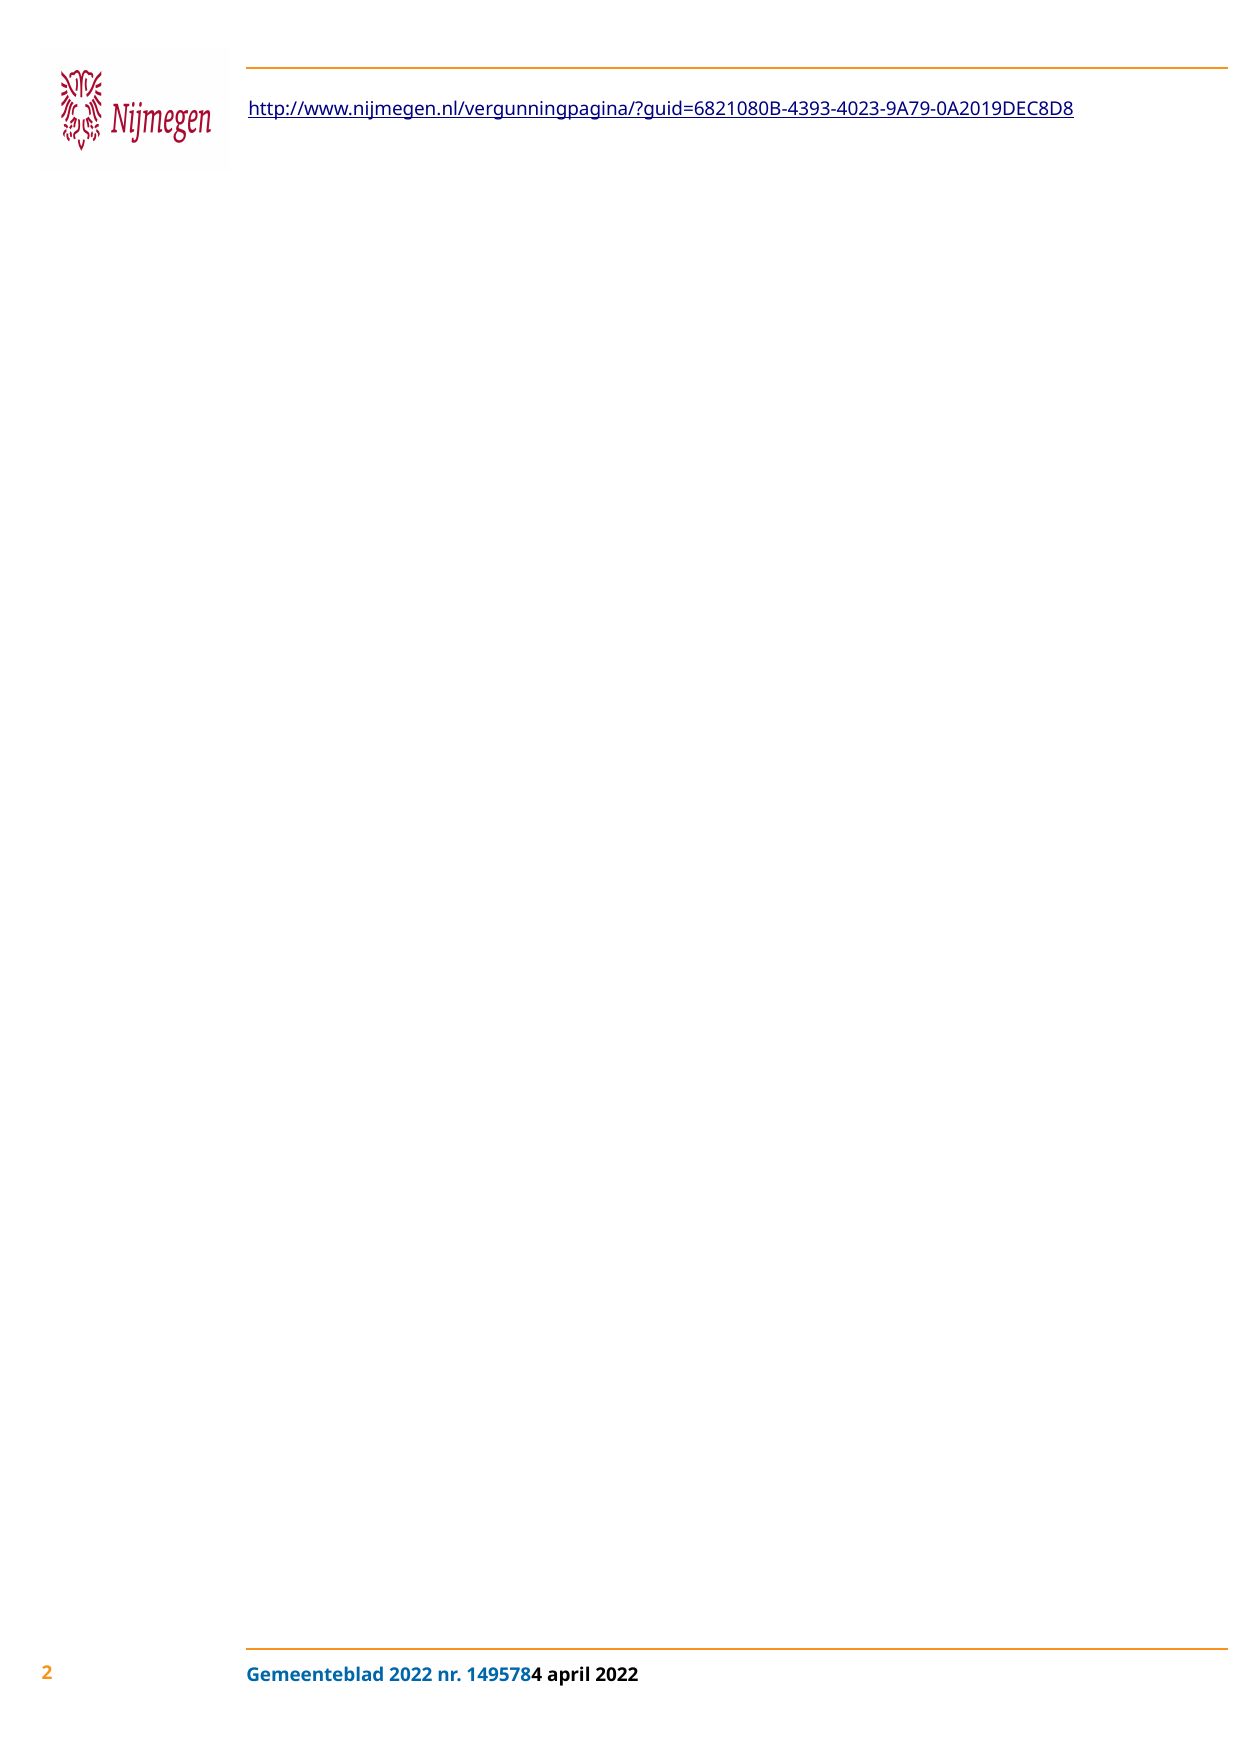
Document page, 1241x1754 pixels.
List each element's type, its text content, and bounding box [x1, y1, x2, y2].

text http://www.nijmegen.nl/vergunningpagina/?guid=6821080B-4393-4023-9A79-0A2019DEC8D8 [248, 95, 1152, 121]
picture [41, 47, 231, 172]
